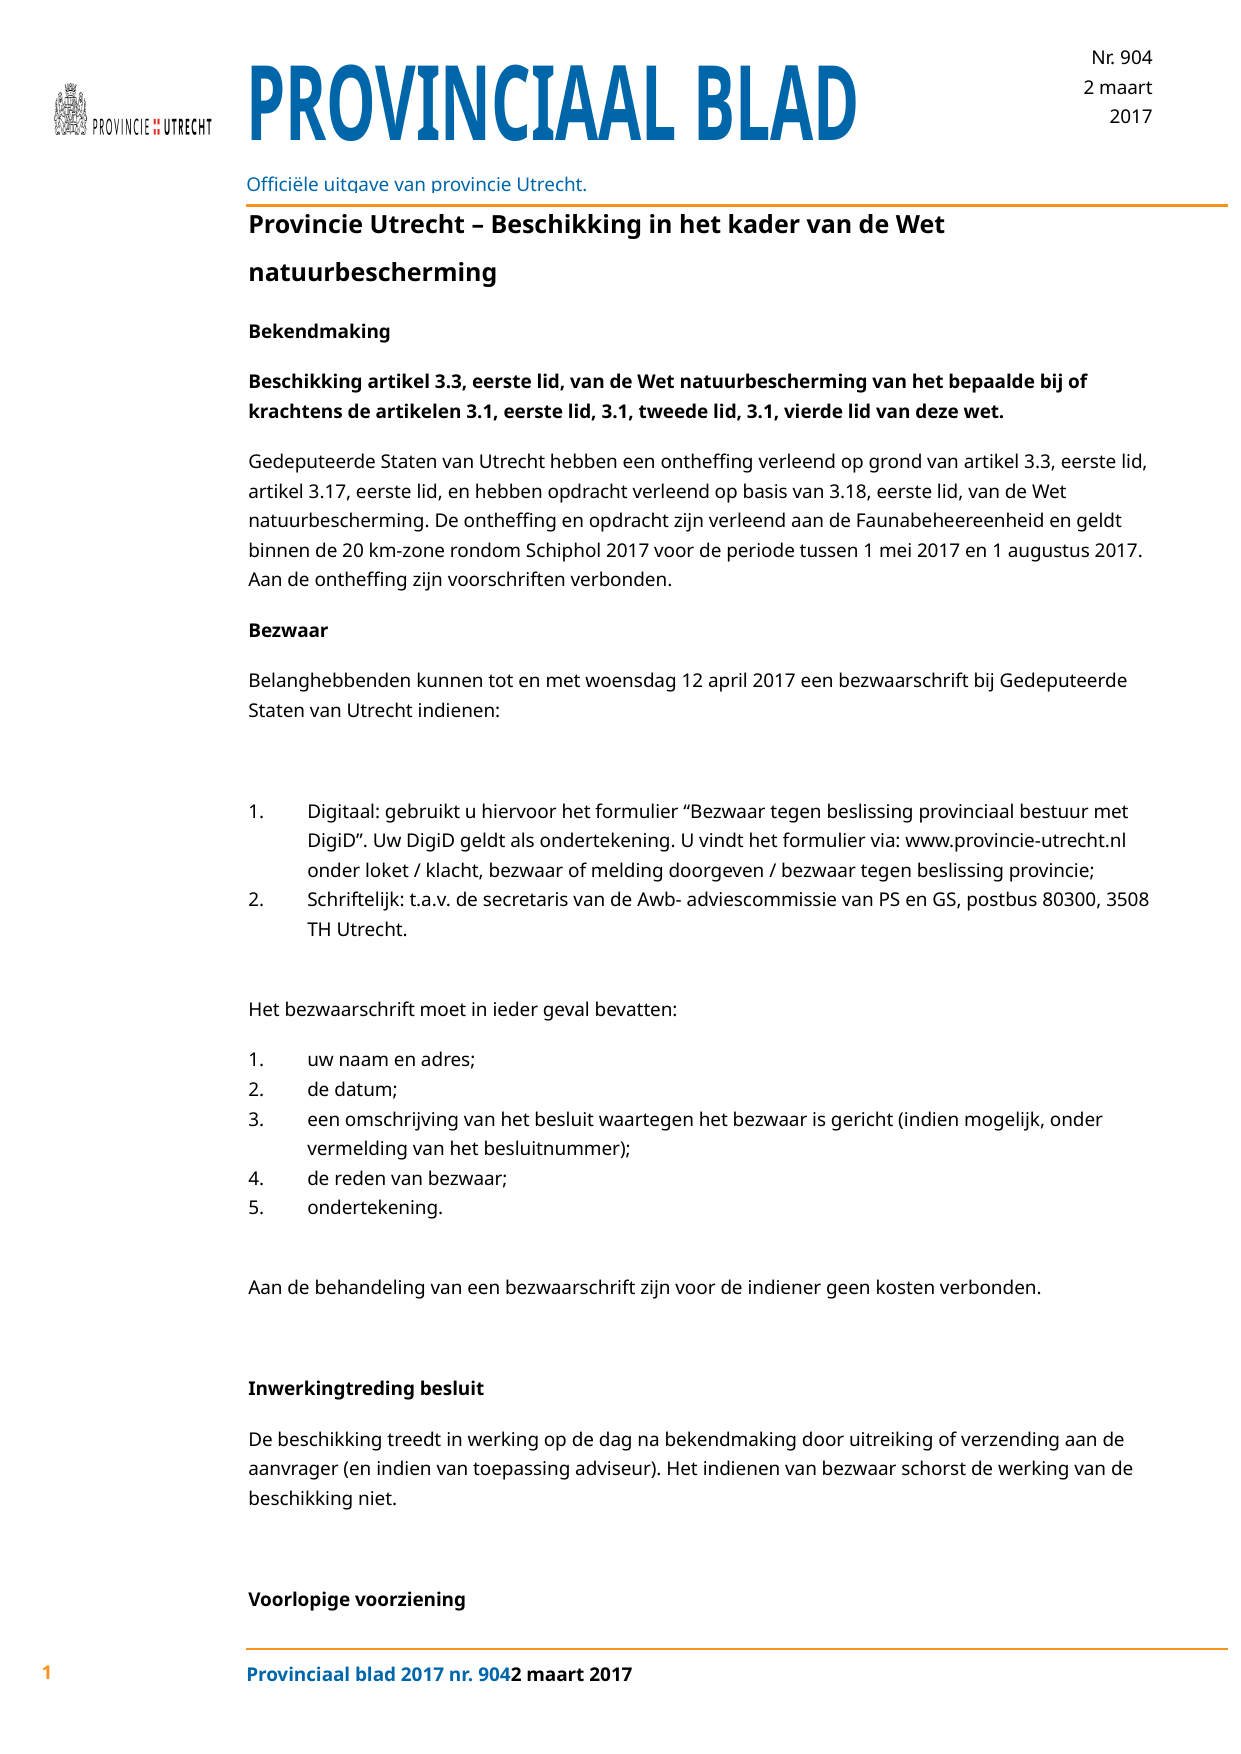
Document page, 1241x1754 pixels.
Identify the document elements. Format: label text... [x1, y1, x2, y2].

text Gedeputeerde Staten van Utrecht hebben een ontheffing verleend op grond van artikel 3.3, eerste lid, artikel 3.17, eerste lid, en hebben opdracht verleend op basis van 3.18, eerste lid, van de Wet natuurbescherming. De ontheffing en opdracht zijn verleend aan de Faunabeheereenheid en geldt binnen de 20 km-zone rondom Schiphol 2017 voor de periode tussen 1 mei 2017 en 1 augustus 2017. Aan de ontheffing zijn voorschriften verbonden. [248, 448, 1152, 592]
text Het bezwaarschrift moet in ieder geval bevatten: [248, 996, 1152, 1022]
picture [41, 47, 231, 172]
list de datum; [248, 1076, 1152, 1102]
text Inwerkingtreding besluit [248, 1375, 1152, 1401]
list Digitaal: gebruikt u hiervoor het formulier “Bezwaar tegen beslissing provinciaal bestuur met DigiD”. Uw DigiD geldt als ondertekening. U vindt het formulier via: www.provincie-utrecht.nl onder loket / klacht, bezwaar of melding doorgeven / bezwaar tegen beslissing provincie; [248, 798, 1152, 883]
text Aan de behandeling van een bezwaarschrift zijn voor de indiener geen kosten verbonden. [248, 1274, 1152, 1300]
list Schriftelijk: t.a.v. de secretaris van de Awb- adviescommissie van PS en GS, postbus 80300, 3508 TH Utrecht. [248, 887, 1152, 942]
text Belanghebbenden kunnen tot en met woensdag 12 april 2017 een bezwaarschrift bij Gedeputeerde Staten van Utrecht indienen: [248, 667, 1152, 723]
list ondertekening. [248, 1194, 1152, 1220]
list de reden van bezwaar; [248, 1165, 1152, 1191]
text Beschikking artikel 3.3, eerste lid, van de Wet natuurbescherming van het bepaalde bij of krachtens de artikelen 3.1, eerste lid, 3.1, tweede lid, 3.1, vierde lid van deze wet. [248, 368, 1152, 424]
text Bekendmaking [248, 318, 1152, 344]
list een omschrijving van het besluit waartegen het bezwaar is gericht (indien mogelijk, onder vermelding van het besluitnummer); [248, 1106, 1152, 1161]
text De beschikking treedt in werking op de dag na bekendmaking door uitreiking of verzending aan de aanvrager (en indien van toepassing adviseur). Het indienen van bezwaar schorst de werking van de beschikking niet. [248, 1426, 1152, 1511]
text Provincie Utrecht – Beschikking in het kader van de Wet natuurbescherming [248, 207, 1152, 288]
text Voorlopige voorziening [248, 1586, 1152, 1612]
text Bezwaar [248, 617, 1152, 643]
list uw naam en adres; [248, 1047, 1152, 1072]
